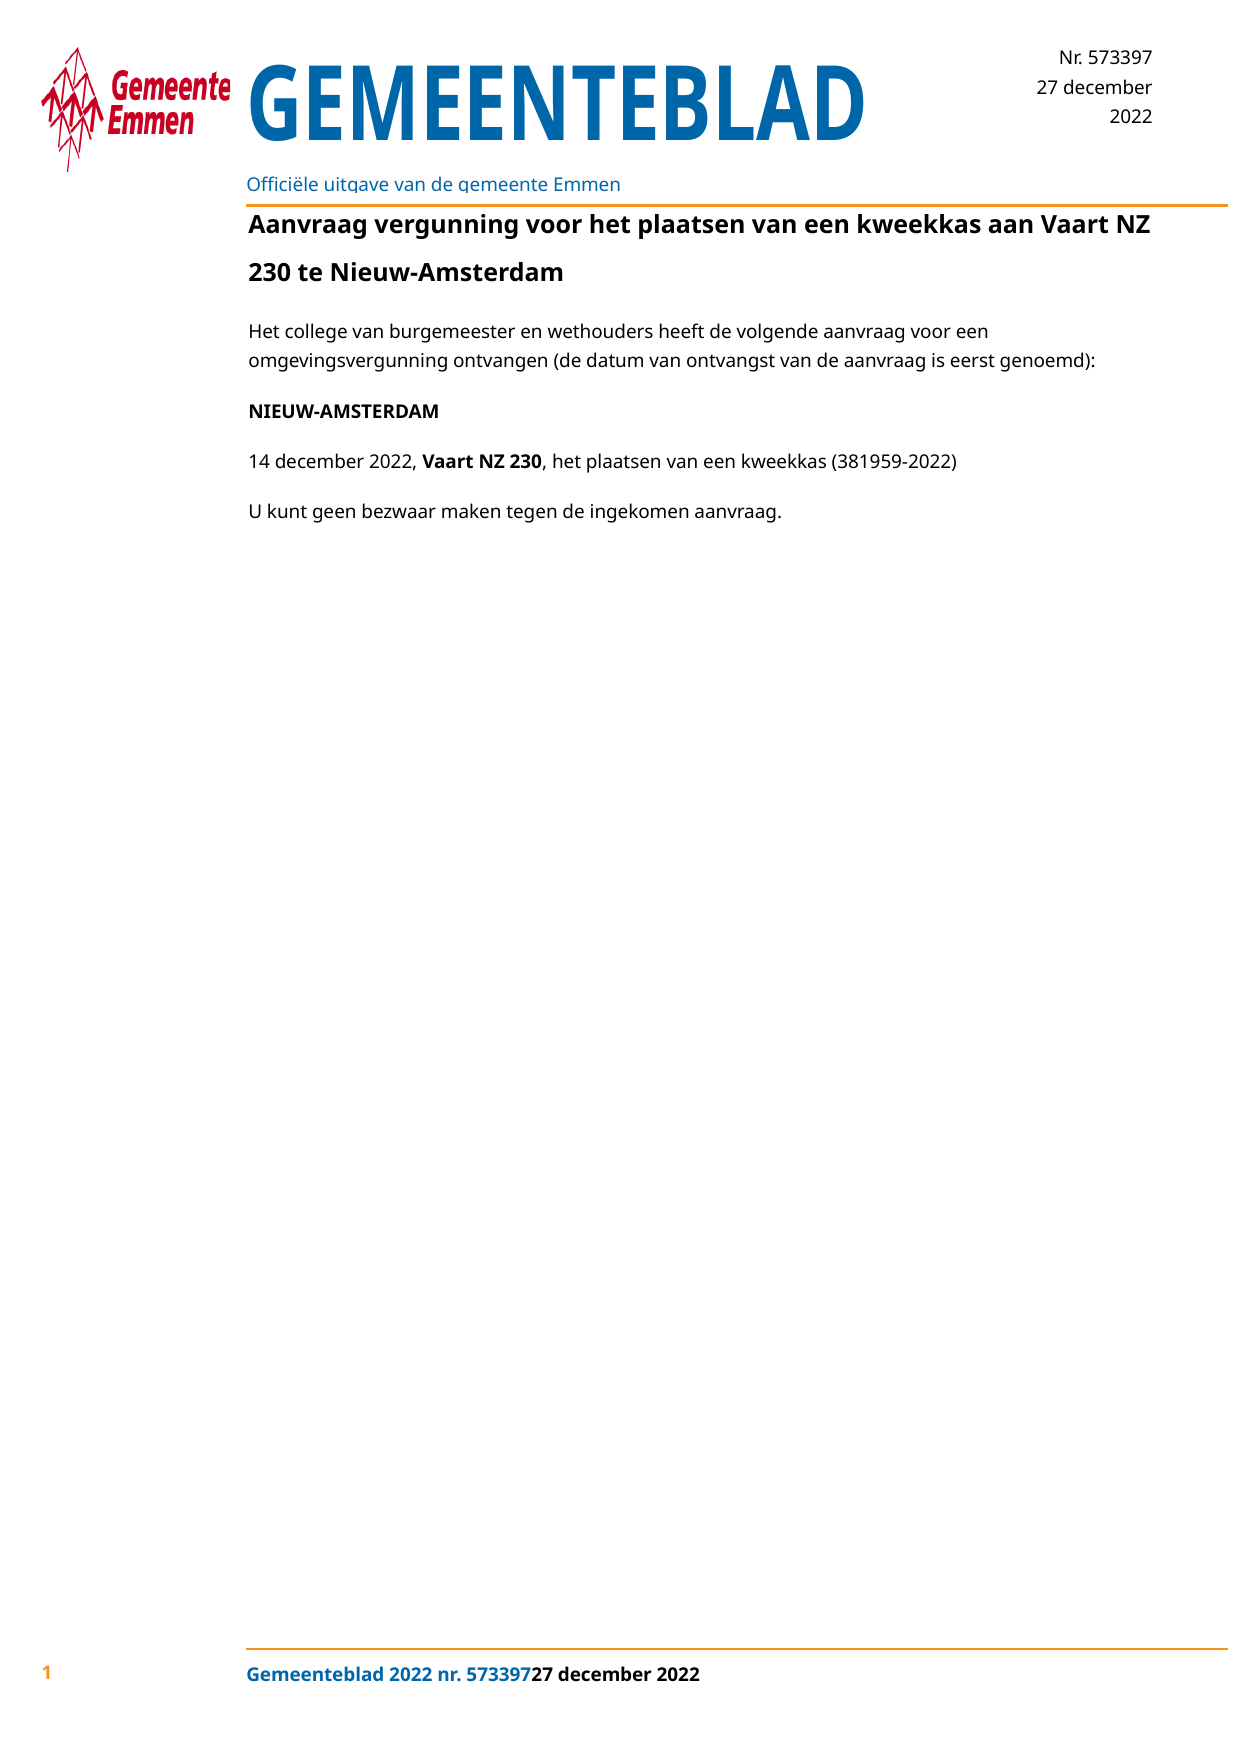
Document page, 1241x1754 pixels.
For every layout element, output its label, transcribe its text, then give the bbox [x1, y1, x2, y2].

text Het college van burgemeester en wethouders heeft de volgende aanvraag voor een omgevingsvergunning ontvangen (de datum van ontvangst van de aanvraag is eerst genoemd): [248, 318, 1152, 373]
text 14 december 2022, Vaart NZ 230, het plaatsen van een kweekkas (381959-2022) [248, 448, 1152, 474]
text Aanvraag vergunning voor het plaatsen van een kweekkas aan Vaart NZ 230 te Nieuw-Amsterdam [248, 207, 1152, 288]
text U kunt geen bezwaar maken tegen de ingekomen aanvraag. [248, 499, 1152, 524]
picture [41, 47, 231, 172]
text NIEUW-AMSTERDAM [248, 398, 1152, 424]
